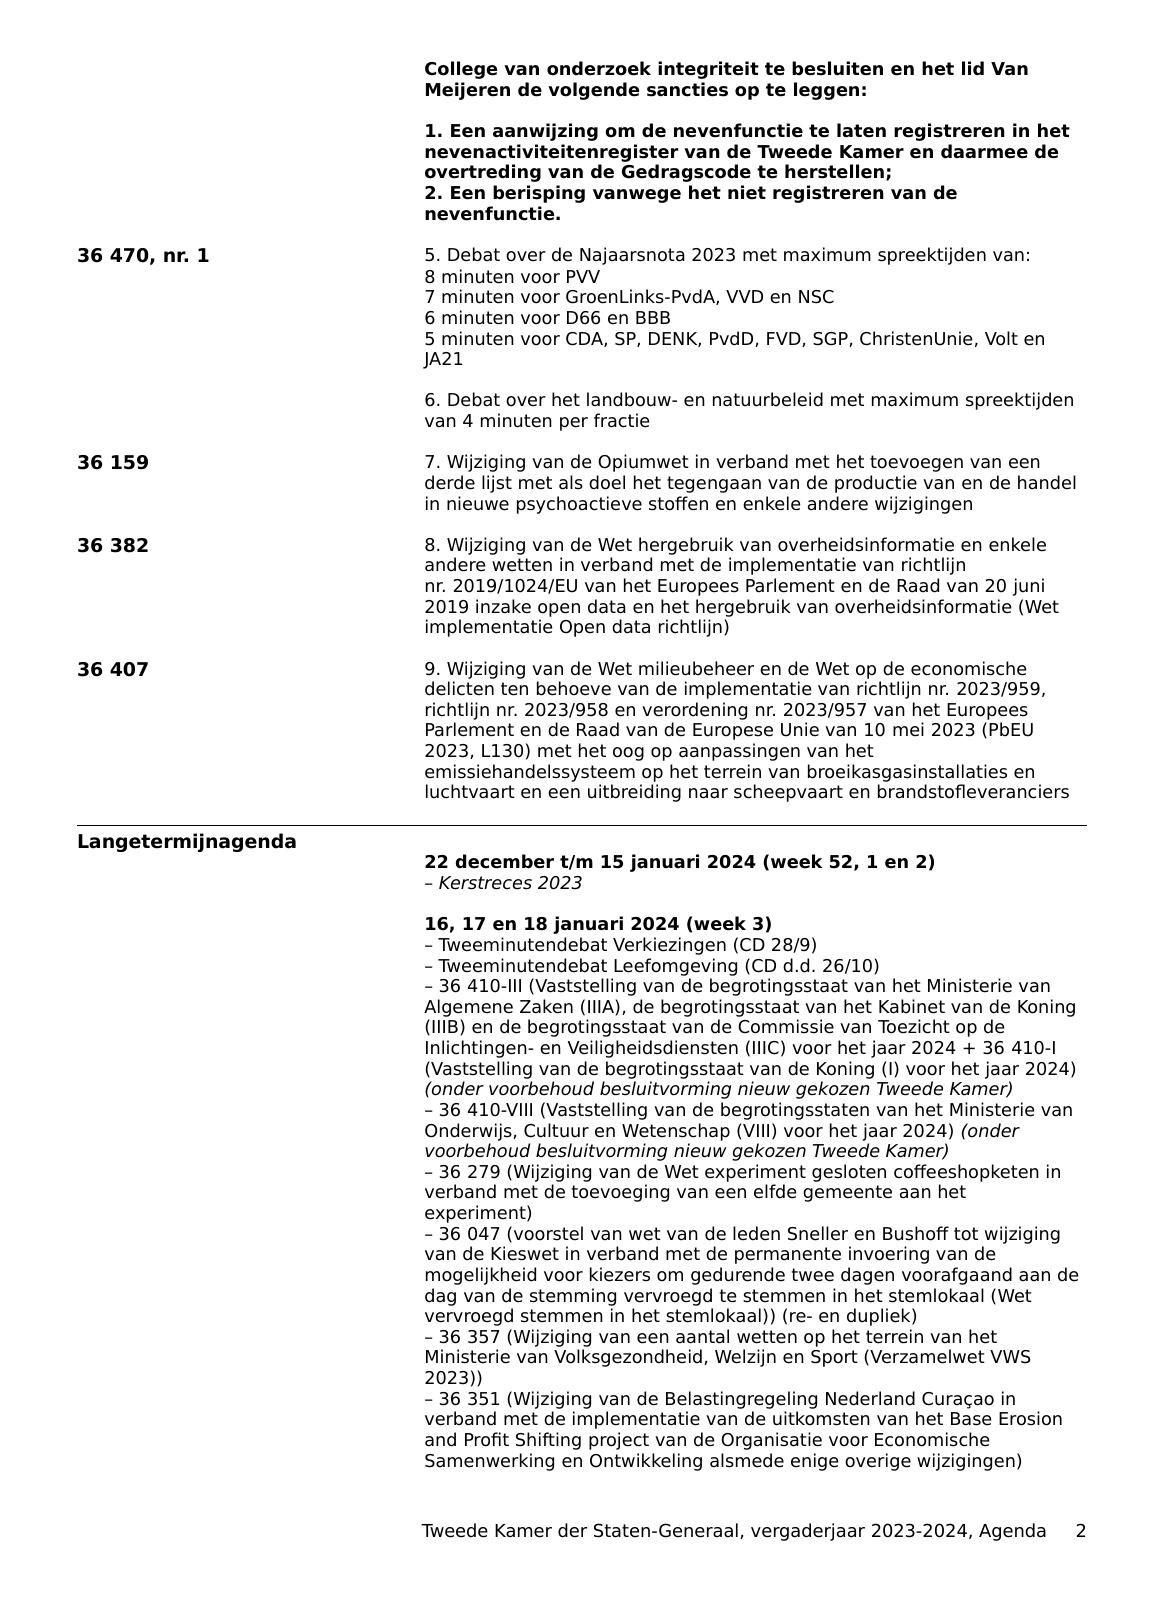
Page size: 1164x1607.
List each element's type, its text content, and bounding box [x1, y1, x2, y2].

table_cell [77, 329, 401, 370]
table_cell 5. Debat over de Najaarsnota 2023 met maximum spreektijden van: [418, 245, 1087, 267]
table_cell [401, 976, 418, 1100]
table_cell [401, 370, 418, 390]
table_cell [77, 287, 401, 308]
table_cell [77, 390, 401, 432]
table_cell [77, 100, 401, 121]
table_cell 6 minuten voor D66 en BBB [418, 308, 1087, 328]
table_cell [401, 1224, 418, 1327]
table_cell 9. Wijziging van de Wet milieubeheer en de Wet op de economische delicten ten behoeve van de implementatie van richtlijn nr. 2023/959, richtlijn nr. 2023/958 en verordening nr. 2023/957 van het Europees Parlement en de Raad van de Europese Unie van 10 mei 2023 (PbEU 2023, L130) met het oog op aanpassingen van het emissiehandelssysteem op het terrein van broeikasgasinstallaties en luchtvaart en een uitbreiding naar scheepvaart en brandstofleveranciers [418, 659, 1087, 803]
table_cell [401, 535, 418, 638]
table_cell 5 minuten voor CDA, SP, DENK, PvdD, FVD, SGP, ChristenUnie, Volt en JA21 [418, 329, 1087, 370]
table_cell [401, 224, 418, 245]
table_cell 7 minuten voor GroenLinks-PvdA, VVD en NSC [418, 287, 1087, 308]
table_cell [77, 370, 401, 390]
table_cell [77, 224, 401, 245]
table_cell [401, 183, 418, 224]
table_cell [418, 894, 1087, 914]
table_cell [401, 100, 418, 121]
table_cell [401, 514, 418, 535]
table_cell [401, 873, 418, 894]
table_cell [401, 659, 418, 803]
table_cell [401, 638, 418, 658]
table_cell – Kerstreces 2023 [418, 873, 1087, 894]
table_cell [401, 1327, 418, 1389]
table_cell [401, 308, 418, 328]
table_cell [77, 873, 401, 894]
table_header [418, 826, 1087, 852]
table_cell [401, 894, 418, 914]
table_cell [401, 121, 418, 183]
table_cell [401, 287, 418, 308]
table_cell [418, 370, 1087, 390]
table_cell 36 382 [77, 535, 401, 638]
table_cell 2. Een berisping vanwege het niet registreren van de nevenfunctie. [418, 183, 1087, 224]
table_cell 36 470, nr. 1 [77, 245, 401, 267]
table_cell [77, 121, 401, 183]
table_cell – 36 279 (Wijziging van de Wet experiment gesloten coffeeshopketen in verband met de toevoeging van een elfde gemeente aan het experiment) [418, 1162, 1087, 1224]
table_cell [401, 1100, 418, 1162]
table_cell [77, 956, 401, 976]
table_cell 36 159 [77, 452, 401, 514]
table_cell 1. Een aanwijzing om de nevenfunctie te laten registreren in het nevenactiviteitenregister van de Tweede Kamer en daarmee de overtreding van de Gedragscode te herstellen; [418, 121, 1087, 183]
table_header [401, 826, 418, 852]
table_cell 16, 17 en 18 januari 2024 (week 3) [418, 914, 1087, 935]
table_cell – 36 357 (Wijziging van een aantal wetten op het terrein van het Ministerie van Volksgezondheid, Welzijn en Sport (Verzamelwet VWS 2023)) [418, 1327, 1087, 1389]
table_cell [401, 956, 418, 976]
table_cell [77, 638, 401, 658]
table_cell [77, 308, 401, 328]
table_cell [77, 267, 401, 287]
table_cell [401, 1389, 418, 1471]
table_cell – 36 047 (voorstel van wet van de leden Sneller en Bushoff tot wijziging van de Kieswet in verband met de permanente invoering van de mogelijkheid voor kiezers om gedurende twee dagen voorafgaand aan de dag van de stemming vervroegd te stemmen in het stemlokaal (Wet vervroegd stemmen in het stemlokaal)) (re- en dupliek) [418, 1224, 1087, 1327]
table_cell 7. Wijziging van de Opiumwet in verband met het toevoegen van een derde lijst met als doel het tegengaan van de productie van en de handel in nieuwe psychoactieve stoffen en enkele andere wijzigingen [418, 452, 1087, 514]
table_cell [401, 329, 418, 370]
table_cell [418, 100, 1087, 121]
table_cell [401, 432, 418, 452]
table_cell [418, 514, 1087, 535]
table_cell – Tweeminutendebat Verkiezingen (CD 28/9) [418, 935, 1087, 956]
table_cell 36 407 [77, 659, 401, 803]
table_cell [77, 914, 401, 935]
table_cell [401, 452, 418, 514]
table_header Langetermijnagenda [77, 826, 401, 852]
table_cell [77, 1224, 401, 1327]
table_cell 8. Wijziging van de Wet hergebruik van overheidsinformatie en enkele andere wetten in verband met de implementatie van richtlijn nr. 2019/1024/EU van het Europees Parlement en de Raad van 20 juni 2019 inzake open data en het hergebruik van overheidsinformatie (Wet implementatie Open data richtlijn) [418, 535, 1087, 638]
table_cell [77, 894, 401, 914]
table_cell [401, 59, 418, 100]
table_cell [77, 1327, 401, 1389]
table_cell [418, 638, 1087, 658]
table_cell [401, 853, 418, 873]
table_cell [77, 976, 401, 1100]
table_cell [77, 935, 401, 956]
table_cell [77, 1389, 401, 1471]
table_cell [401, 1162, 418, 1224]
table_cell [77, 1162, 401, 1224]
table_cell [77, 183, 401, 224]
table_cell 22 december t/m 15 januari 2024 (week 52, 1 en 2) [418, 853, 1087, 873]
table_cell [401, 935, 418, 956]
table_cell [418, 432, 1087, 452]
table_cell [418, 224, 1087, 245]
table_cell [77, 432, 401, 452]
table_cell – 36 351 (Wijziging van de Belastingregeling Nederland Curaçao in verband met de implementatie van de uitkomsten van het Base Erosion and Profit Shifting project van de Organisatie voor Economische Samenwerking en Ontwikkeling alsmede enige overige wijzigingen) [418, 1389, 1087, 1471]
table_cell [77, 59, 401, 100]
table_cell College van onderzoek integriteit te besluiten en het lid Van Meijeren de volgende sancties op te leggen: [418, 59, 1087, 100]
table_cell [401, 245, 418, 267]
table_cell [77, 853, 401, 873]
table_cell 8 minuten voor PVV [418, 267, 1087, 287]
table_cell [77, 1100, 401, 1162]
table_cell [401, 390, 418, 432]
table_cell – Tweeminutendebat Leefomgeving (CD d.d. 26/10) [418, 956, 1087, 976]
table_cell – 36 410-III (Vaststelling van de begrotingsstaat van het Ministerie van Algemene Zaken (IIIA), de begrotingsstaat van het Kabinet van de Koning (IIIB) en de begrotingsstaat van de Commissie van Toezicht op de Inlichtingen- en Veiligheidsdiensten (IIIC) voor het jaar 2024 + 36 410-I (Vaststelling van de begrotingsstaat van de Koning (I) voor het jaar 2024) (onder voorbehoud besluitvorming nieuw gekozen Tweede Kamer) [418, 976, 1087, 1100]
table_cell [401, 914, 418, 935]
table_cell [401, 267, 418, 287]
table_cell 6. Debat over het landbouw- en natuurbeleid met maximum spreektijden van 4 minuten per fractie [418, 390, 1087, 432]
table_cell – 36 410-VIII (Vaststelling van de begrotingsstaten van het Ministerie van Onderwijs, Cultuur en Wetenschap (VIII) voor het jaar 2024) (onder voorbehoud besluitvorming nieuw gekozen Tweede Kamer) [418, 1100, 1087, 1162]
table_cell [77, 514, 401, 535]
